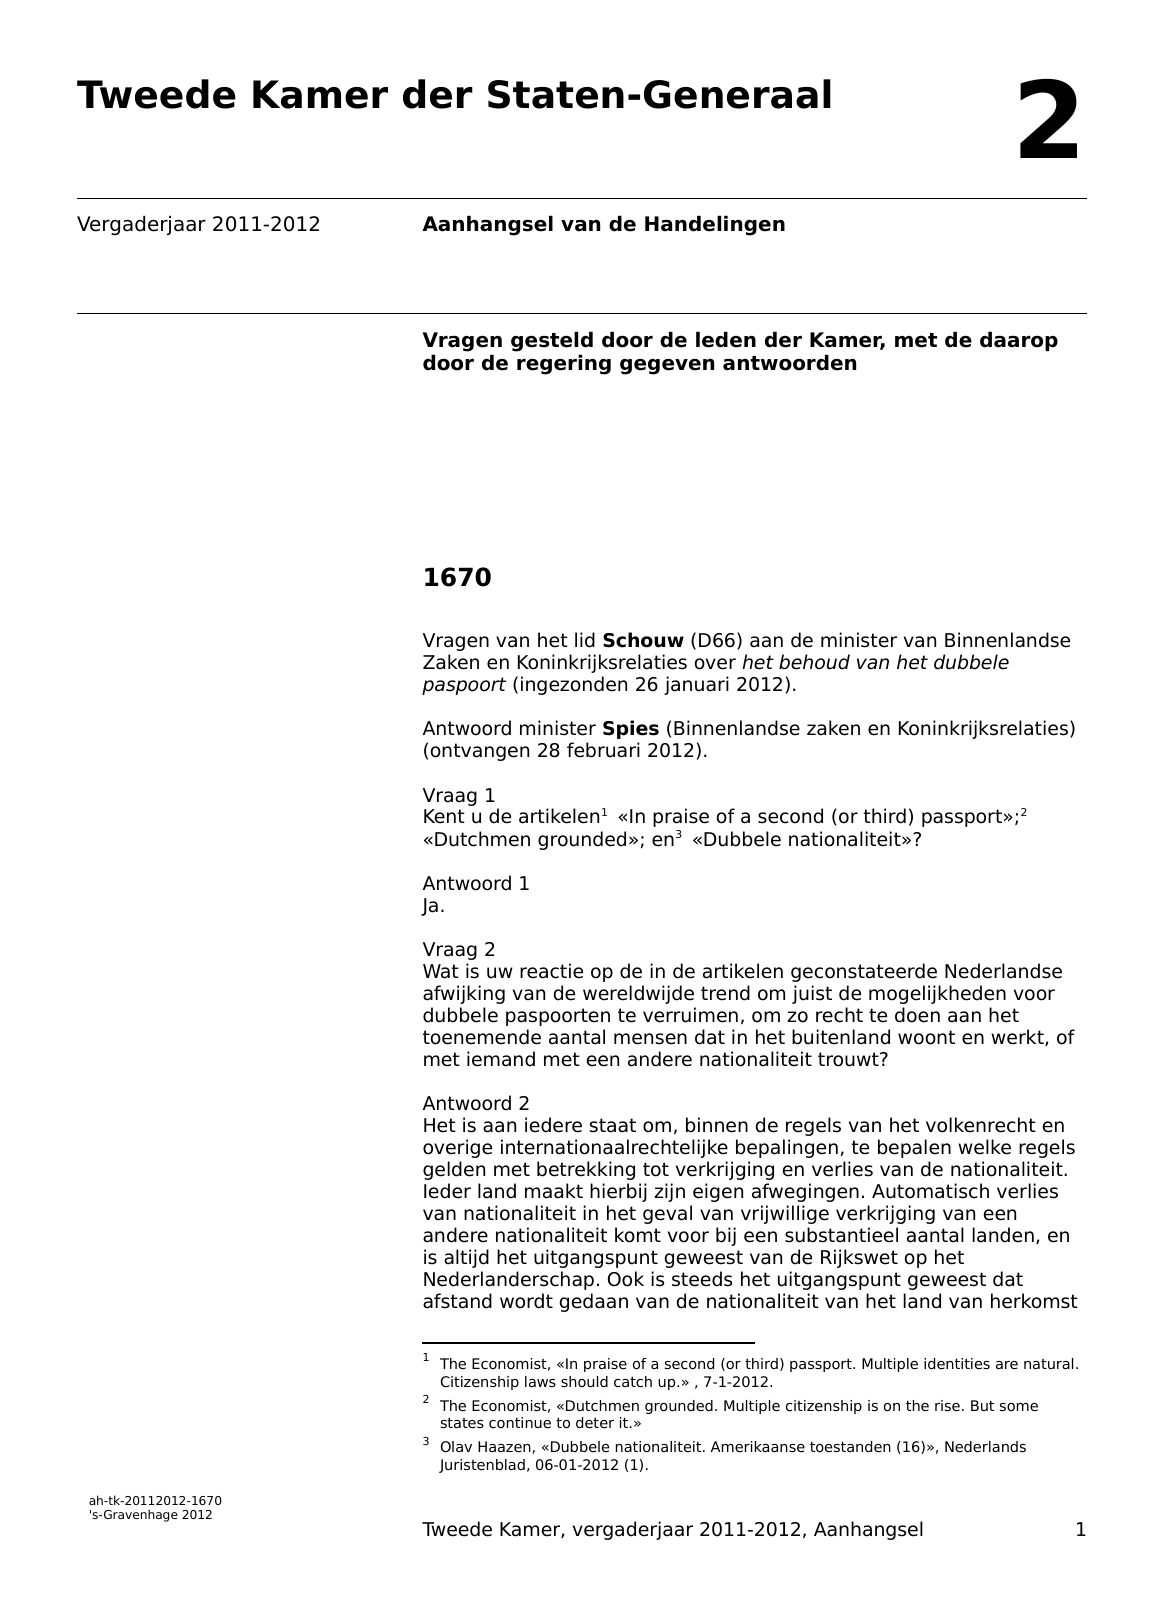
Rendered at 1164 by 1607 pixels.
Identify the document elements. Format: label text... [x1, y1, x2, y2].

table_header Tweede Kamer der Staten-Generaal [77, 59, 886, 198]
text Antwoord minister Spies (Binnenlandse zaken en Koninkrijksrelaties) (ontvangen 28 februari 2012). [422, 718, 1087, 762]
text Olav Haazen, «Dubbele nationaliteit. Amerikaanse toestanden (16)», Nederlands Juristenblad, 06-01-2012 (1). [422, 1435, 1087, 1474]
text 1670 [422, 563, 1087, 592]
text ah-tk-20112012-1670 [88, 1494, 323, 1508]
text Antwoord 2 [422, 1093, 1087, 1115]
table_cell Aanhangsel van de Handelingen [422, 199, 1087, 313]
text The Economist, «In praise of a second (or third) passport. Multiple identities are natural. Citizenship laws should catch up.» , 7-1-2012. [422, 1352, 1087, 1391]
text Ja. [422, 894, 1087, 917]
table_cell Vergaderjaar 2011-2012 [77, 199, 422, 313]
text 's-Gravenhage 2012 [88, 1508, 323, 1522]
text Wat is uw reactie op de in de artikelen geconstateerde Nederlandse afwijking van de wereldwijde trend om juist de mogelijkheden voor dubbele paspoorten te verruimen, om zo recht te doen aan het toenemende aantal mensen dat in het buitenland woont en werkt, of met iemand met een andere nationaliteit trouwt? [422, 961, 1087, 1071]
text Vragen van het lid Schouw (D66) aan de minister van Binnenlandse Zaken en Koninkrijksrelaties over het behoud van het dubbele paspoort (ingezonden 26 januari 2012). [422, 630, 1087, 696]
text Vraag 1 [422, 784, 1087, 806]
table_header 2 [886, 59, 1087, 198]
table_cell [77, 314, 422, 375]
text The Economist, «Dutchmen grounded. Multiple citizenship is on the rise. But some states continue to deter it.» [422, 1393, 1087, 1432]
text Vraag 2 [422, 939, 1087, 961]
text Het is aan iedere staat om, binnen de regels van het volkenrecht en overige internationaalrechtelijke bepalingen, te bepalen welke regels gelden met betrekking tot verkrijging en verlies van de nationaliteit. Ieder land maakt hierbij zijn eigen afwegingen. Automatisch verlies van nationaliteit in het geval van vrijwillige verkrijging van een andere nationaliteit komt voor bij een substantieel aantal landen, en is altijd het uitgangspunt geweest van de Rijkswet op het Nederlanderschap. Ook is steeds het uitgangspunt geweest dat afstand wordt gedaan van de nationaliteit van het land van herkomst [422, 1115, 1087, 1313]
text Antwoord 1 [422, 873, 1087, 894]
table_cell Vragen gesteld door de leden der Kamer, met de daarop door de regering gegeven antwoorden [422, 314, 1087, 375]
text Kent u de artikelen «In praise of a second (or third) passport»; «Dutchmen grounded»; en «Dubbele nationaliteit»? [422, 806, 1087, 850]
